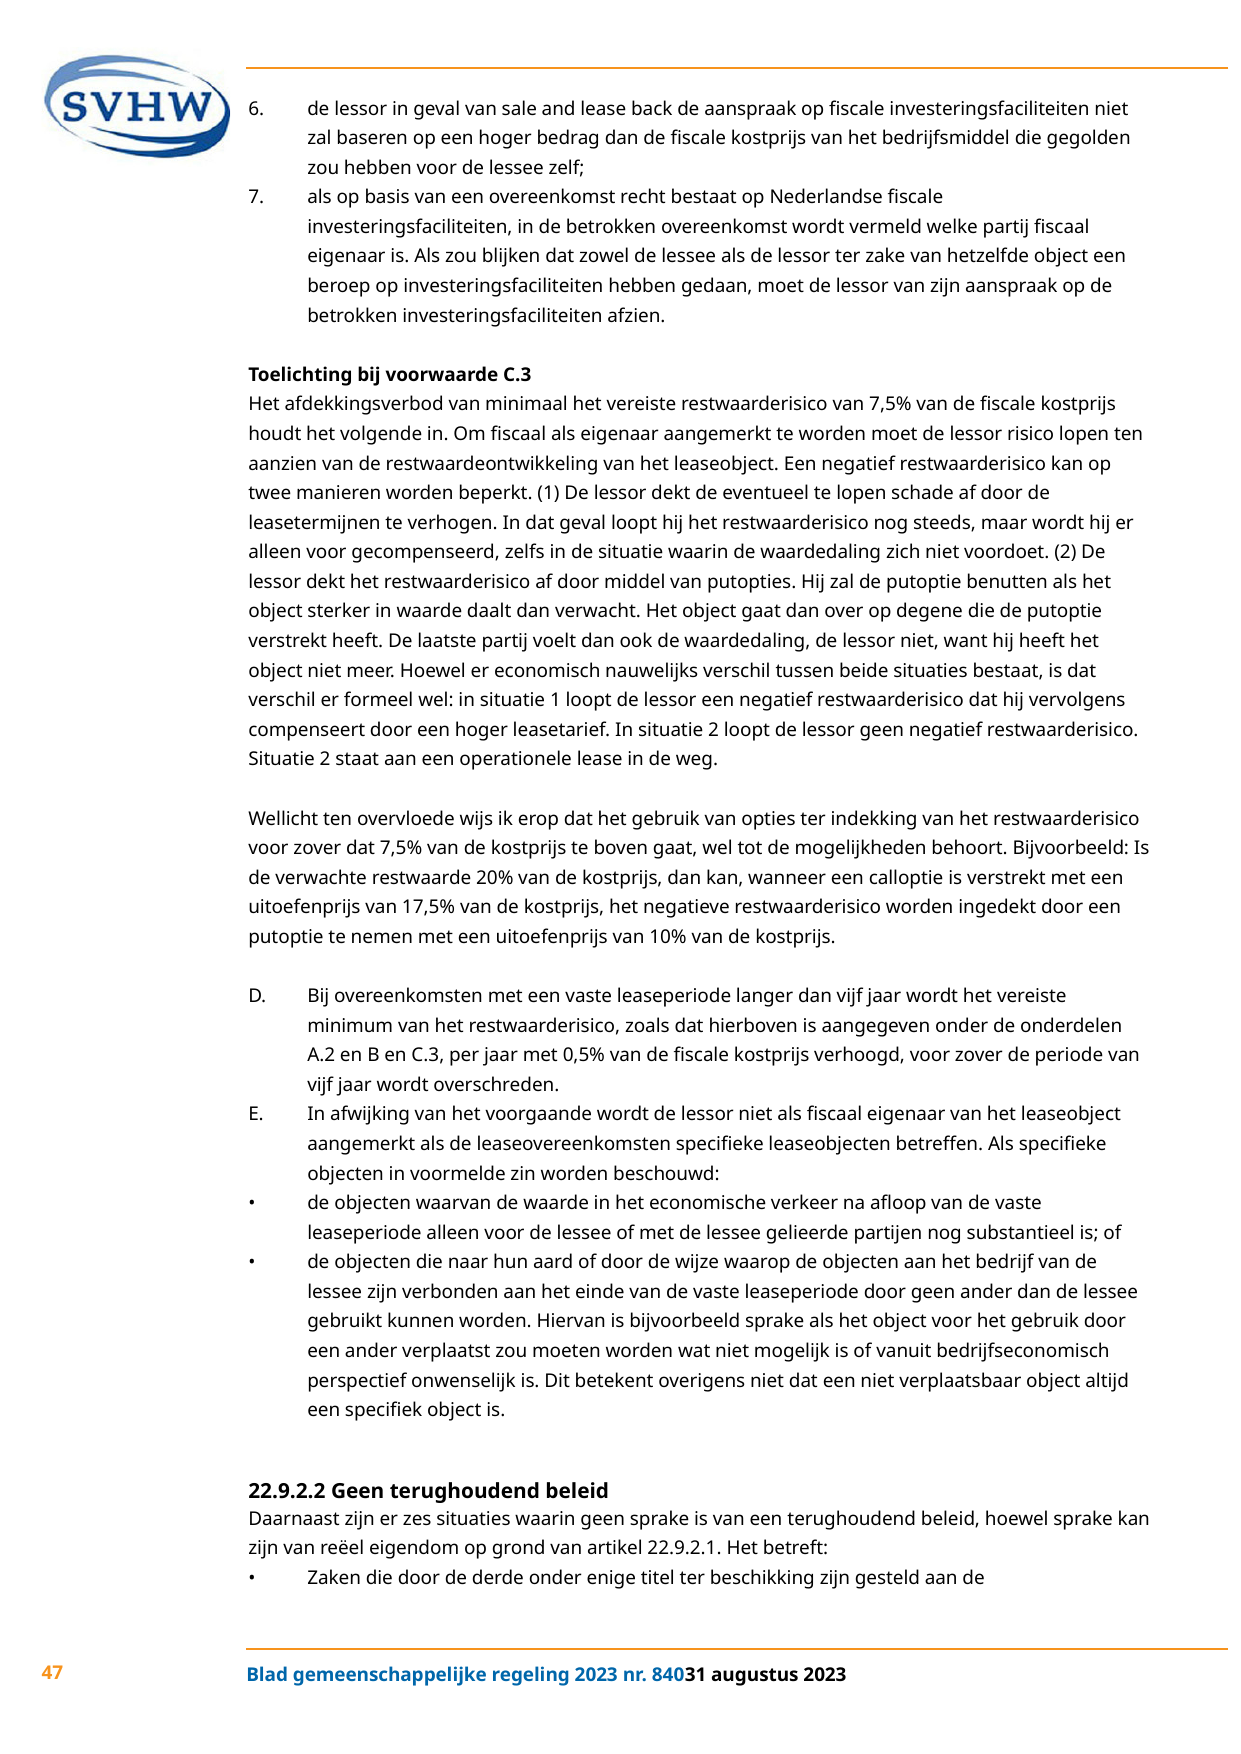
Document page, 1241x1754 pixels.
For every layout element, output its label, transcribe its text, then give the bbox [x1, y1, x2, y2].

text Het afdekkingsverbod van minimaal het vereiste restwaarderisico van 7,5% van de fiscale kostprijs houdt het volgende in. Om fiscaal als eigenaar aangemerkt te worden moet de lessor risico lopen ten aanzien van de restwaardeontwikkeling van het leaseobject. Een negatief restwaarderisico kan op twee manieren worden beperkt. (1) De lessor dekt de eventueel te lopen schade af door de leasetermijnen te verhogen. In dat geval loopt hij het restwaarderisico nog steeds, maar wordt hij er alleen voor gecompenseerd, zelfs in de situatie waarin de waardedaling zich niet voordoet. (2) De lessor dekt het restwaarderisico af door middel van putopties. Hij zal de putoptie benutten als het object sterker in waarde daalt dan verwacht. Het object gaat dan over op degene die de putoptie verstrekt heeft. De laatste partij voelt dan ook de waardedaling, de lessor niet, want hij heeft het object niet meer. Hoewel er economisch nauwelijks verschil tussen beide situaties bestaat, is dat verschil er formeel wel: in situatie 1 loopt de lessor een negatief restwaarderisico dat hij vervolgens compenseert door een hoger leasetarief. In situatie 2 loopt de lessor geen negatief restwaarderisico. Situatie 2 staat aan een operationele lease in de weg. [248, 391, 1152, 771]
list de objecten waarvan de waarde in het economische verkeer na afloop van de vaste leaseperiode alleen voor de lessee of met de lessee gelieerde partijen nog substantieel is; of [248, 1189, 1152, 1245]
list de lessor in geval van sale and lease back de aanspraak op fiscale investeringsfaciliteiten niet zal baseren op een hoger bedrag dan de fiscale kostprijs van het bedrijfsmiddel die gegolden zou hebben voor de lessee zelf; [248, 95, 1152, 180]
text 22.9.2.2 Geen terughoudend beleid [248, 1476, 1152, 1505]
text Daarnaast zijn er zes situaties waarin geen sprake is van een terughoudend beleid, hoewel sprake kan zijn van reëel eigendom op grond van artikel 22.9.2.1. Het betreft: [248, 1505, 1152, 1560]
list de objecten die naar hun aard of door de wijze waarop de objecten aan het bedrijf van de lessee zijn verbonden aan het einde van de vaste leaseperiode door geen ander dan de lessee gebruikt kunnen worden. Hiervan is bijvoorbeeld sprake als het object voor het gebruik door een ander verplaatst zou moeten worden wat niet mogelijk is of vanuit bedrijfseconomisch perspectief onwenselijk is. Dit betekent overigens niet dat een niet verplaatsbaar object altijd een specifiek object is. [248, 1248, 1152, 1422]
text Toelichting bij voorwaarde C.3 [248, 361, 1152, 387]
list In afwijking van het voorgaande wordt de lessor niet als fiscaal eigenaar van het leaseobject aangemerkt als de leaseovereenkomsten specifieke leaseobjecten betreffen. Als specifieke objecten in voormelde zin worden beschouwd: [248, 1101, 1152, 1186]
list Bij overeenkomsten met een vaste leaseperiode langer dan vijf jaar wordt het vereiste minimum van het restwaarderisico, zoals dat hierboven is aangegeven onder de onderdelen A.2 en B en C.3, per jaar met 0,5% van de fiscale kostprijs verhoogd, voor zover de periode van vijf jaar wordt overschreden. [248, 982, 1152, 1097]
list Zaken die door de derde onder enige titel ter beschikking zijn gesteld aan de [248, 1564, 1152, 1590]
picture [41, 47, 231, 172]
list als op basis van een overeenkomst recht bestaat op Nederlandse fiscale investeringsfaciliteiten, in de betrokken overeenkomst wordt vermeld welke partij fiscaal eigenaar is. Als zou blijken dat zowel de lessee als de lessor ter zake van hetzelfde object een beroep op investeringsfaciliteiten hebben gedaan, moet de lessor van zijn aanspraak op de betrokken investeringsfaciliteiten afzien. [248, 183, 1152, 328]
text Wellicht ten overvloede wijs ik erop dat het gebruik van opties ter indekking van het restwaarderisico voor zover dat 7,5% van de kostprijs te boven gaat, wel tot de mogelijkheden behoort. Bijvoorbeeld: Is de verwachte restwaarde 20% van de kostprijs, dan kan, wanneer een calloptie is verstrekt met een uitoefenprijs van 17,5% van de kostprijs, het negatieve restwaarderisico worden ingedekt door een putoptie te nemen met een uitoefenprijs van 10% van de kostprijs. [248, 805, 1152, 949]
